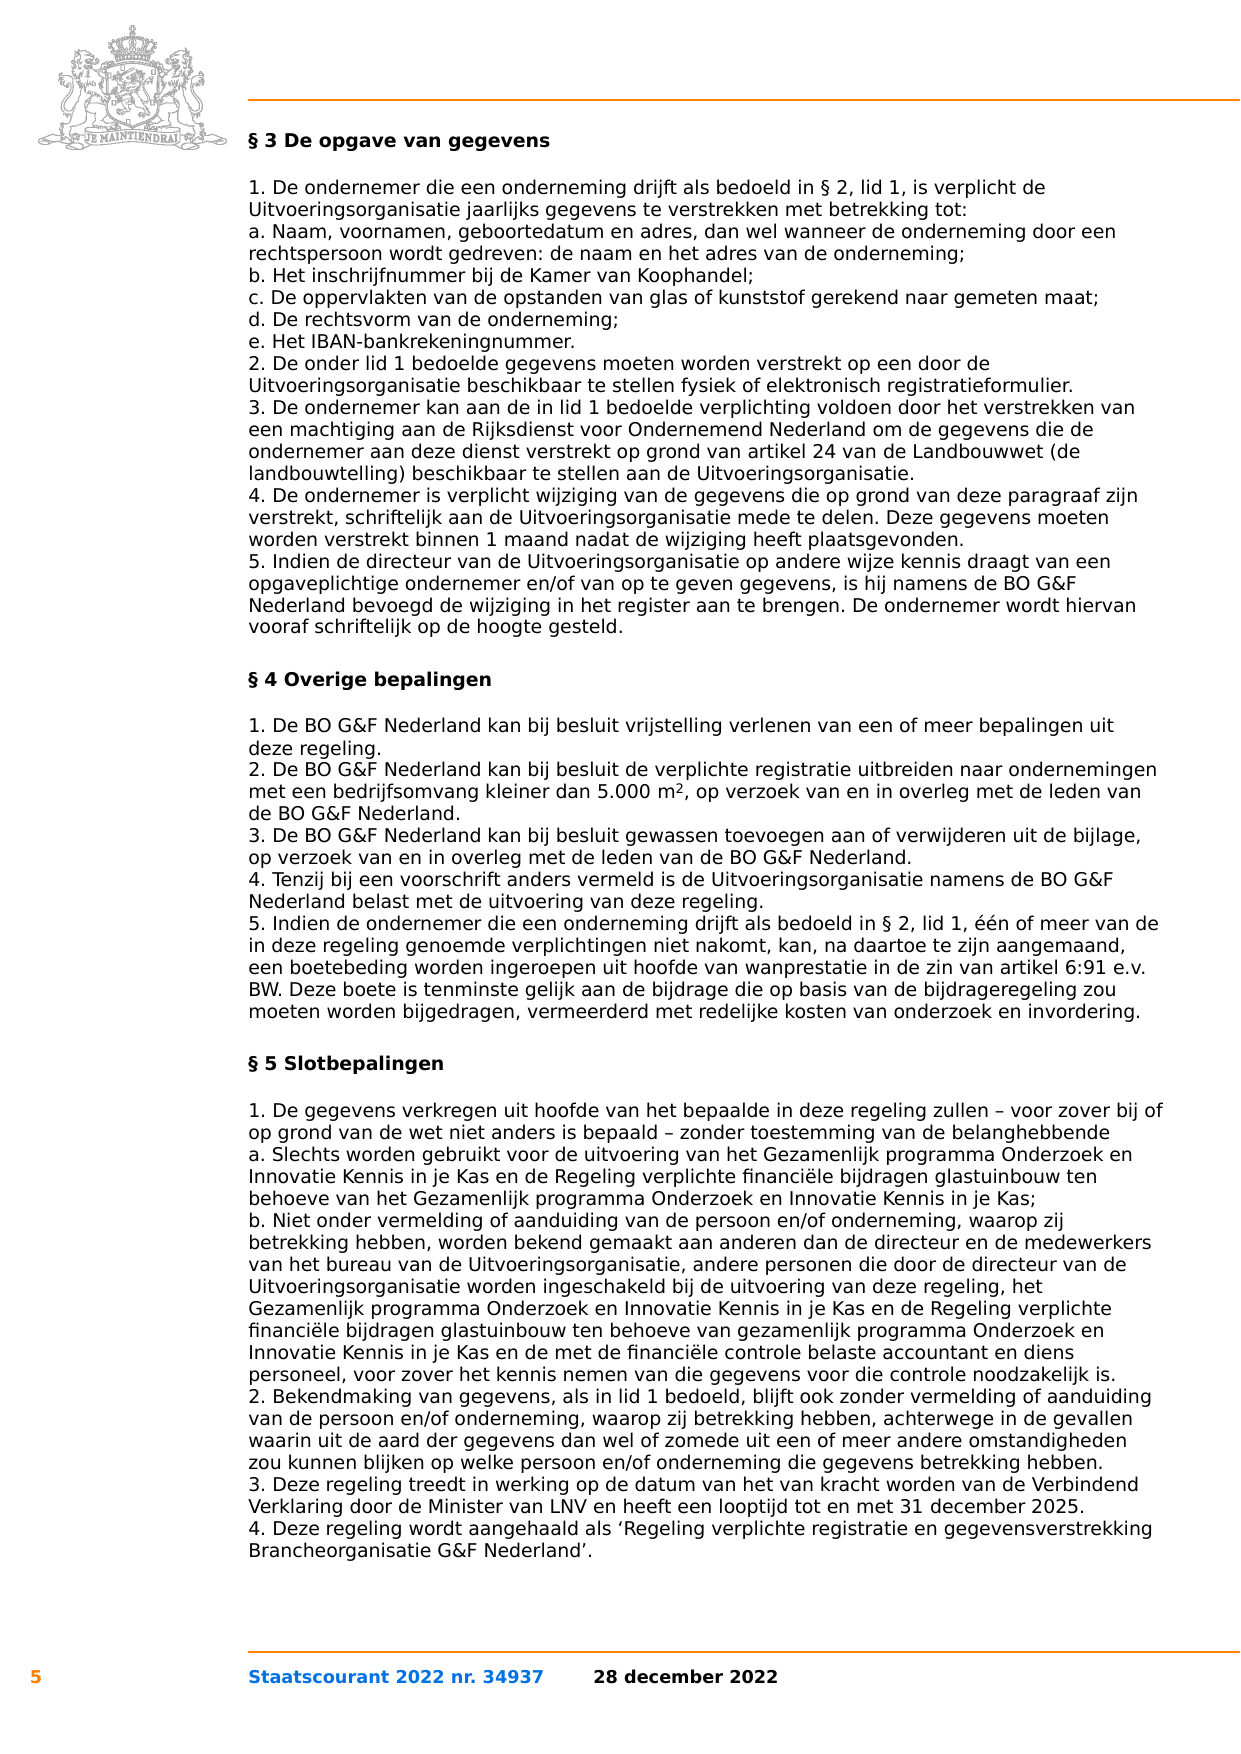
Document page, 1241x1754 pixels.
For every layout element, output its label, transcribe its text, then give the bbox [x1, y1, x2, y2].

text b. Het inschrijfnummer bij de Kamer van Koophandel; [248, 265, 1163, 287]
text 2. De BO G&F Nederland kan bij besluit de verplichte registratie uitbreiden naar ondernemingen met een bedrijfsomvang kleiner dan 5.000 m2, op verzoek van en in overleg met de leden van de BO G&F Nederland. [248, 759, 1163, 825]
text d. De rechtsvorm van de onderneming; [248, 309, 1163, 331]
subtitle § 5 Slotbepalingen [248, 1053, 1163, 1075]
subtitle § 3 De opgave van gegevens [248, 130, 1163, 152]
text a. Naam, voornamen, geboortedatum en adres, dan wel wanneer de onderneming door een rechtspersoon wordt gedreven: de naam en het adres van de onderneming; [248, 221, 1163, 265]
text 1. De ondernemer die een onderneming drijft als bedoeld in § 2, lid 1, is verplicht de Uitvoeringsorganisatie jaarlijks gegevens te verstrekken met betrekking tot: [248, 177, 1163, 221]
text 4. De ondernemer is verplicht wijziging van de gegevens die op grond van deze paragraaf zijn verstrekt, schriftelijk aan de Uitvoeringsorganisatie mede te delen. Deze gegevens moeten worden verstrekt binnen 1 maand nadat de wijziging heeft plaatsgevonden. [248, 484, 1163, 551]
text 3. De ondernemer kan aan de in lid 1 bedoelde verplichting voldoen door het verstrekken van een machtiging aan de Rijksdienst voor Ondernemend Nederland om de gegevens die de ondernemer aan deze dienst verstrekt op grond van artikel 24 van de Landbouwwet (de landbouwtelling) beschikbaar te stellen aan de Uitvoeringsorganisatie. [248, 397, 1163, 484]
text 2. De onder lid 1 bedoelde gegevens moeten worden verstrekt op een door de Uitvoeringsorganisatie beschikbaar te stellen fysiek of elektronisch registratieformulier. [248, 353, 1163, 397]
text 4. Deze regeling wordt aangehaald als ‘Regeling verplichte registratie en gegevensverstrekking Brancheorganisatie G&F Nederland’. [248, 1518, 1163, 1562]
text a. Slechts worden gebruikt voor de uitvoering van het Gezamenlijk programma Onderzoek en Innovatie Kennis in je Kas en de Regeling verplichte financiële bijdragen glastuinbouw ten behoeve van het Gezamenlijk programma Onderzoek en Innovatie Kennis in je Kas; [248, 1144, 1163, 1210]
picture [38, 25, 227, 150]
text e. Het IBAN-bankrekeningnummer. [248, 331, 1163, 353]
text 2. Bekendmaking van gegevens, als in lid 1 bedoeld, blijft ook zonder vermelding of aanduiding van de persoon en/of onderneming, waarop zij betrekking hebben, achterwege in de gevallen waarin uit de aard der gegevens dan wel of zomede uit een of meer andere omstandigheden zou kunnen blijken op welke persoon en/of onderneming die gegevens betrekking hebben. [248, 1386, 1163, 1474]
text 3. Deze regeling treedt in werking op de datum van het van kracht worden van de Verbindend Verklaring door de Minister van LNV en heeft een looptijd tot en met 31 december 2025. [248, 1474, 1163, 1518]
text 1. De BO G&F Nederland kan bij besluit vrijstelling verlenen van een of meer bepalingen uit deze regeling. [248, 715, 1163, 759]
text 3. De BO G&F Nederland kan bij besluit gewassen toevoegen aan of verwijderen uit de bijlage, op verzoek van en in overleg met de leden van de BO G&F Nederland. [248, 825, 1163, 869]
text 1. De gegevens verkregen uit hoofde van het bepaalde in deze regeling zullen – voor zover bij of op grond van de wet niet anders is bepaald – zonder toestemming van de belanghebbende [248, 1100, 1163, 1144]
text 5. Indien de directeur van de Uitvoeringsorganisatie op andere wijze kennis draagt van een opgaveplichtige ondernemer en/of van op te geven gegevens, is hij namens de BO G&F Nederland bevoegd de wijziging in het register aan te brengen. De ondernemer wordt hiervan vooraf schriftelijk op de hoogte gesteld. [248, 551, 1163, 638]
text b. Niet onder vermelding of aanduiding van de persoon en/of onderneming, waarop zij betrekking hebben, worden bekend gemaakt aan anderen dan de directeur en de medewerkers van het bureau van de Uitvoeringsorganisatie, andere personen die door de directeur van de Uitvoeringsorganisatie worden ingeschakeld bij de uitvoering van deze regeling, het Gezamenlijk programma Onderzoek en Innovatie Kennis in je Kas en de Regeling verplichte financiële bijdragen glastuinbouw ten behoeve van gezamenlijk programma Onderzoek en Innovatie Kennis in je Kas en de met de financiële controle belaste accountant en diens personeel, voor zover het kennis nemen van die gegevens voor die controle noodzakelijk is. [248, 1210, 1163, 1386]
text 5. Indien de ondernemer die een onderneming drijft als bedoeld in § 2, lid 1, één of meer van de in deze regeling genoemde verplichtingen niet nakomt, kan, na daartoe te zijn aangemaand, een boetebeding worden ingeroepen uit hoofde van wanprestatie in de zin van artikel 6:91 e.v. BW. Deze boete is tenminste gelijk aan de bijdrage die op basis van de bijdrageregeling zou moeten worden bijgedragen, vermeerderd met redelijke kosten van onderzoek en invordering. [248, 913, 1163, 1023]
text 4. Tenzij bij een voorschrift anders vermeld is de Uitvoeringsorganisatie namens de BO G&F Nederland belast met de uitvoering van deze regeling. [248, 869, 1163, 913]
text c. De oppervlakten van de opstanden van glas of kunststof gerekend naar gemeten maat; [248, 287, 1163, 309]
subtitle § 4 Overige bepalingen [248, 668, 1163, 690]
